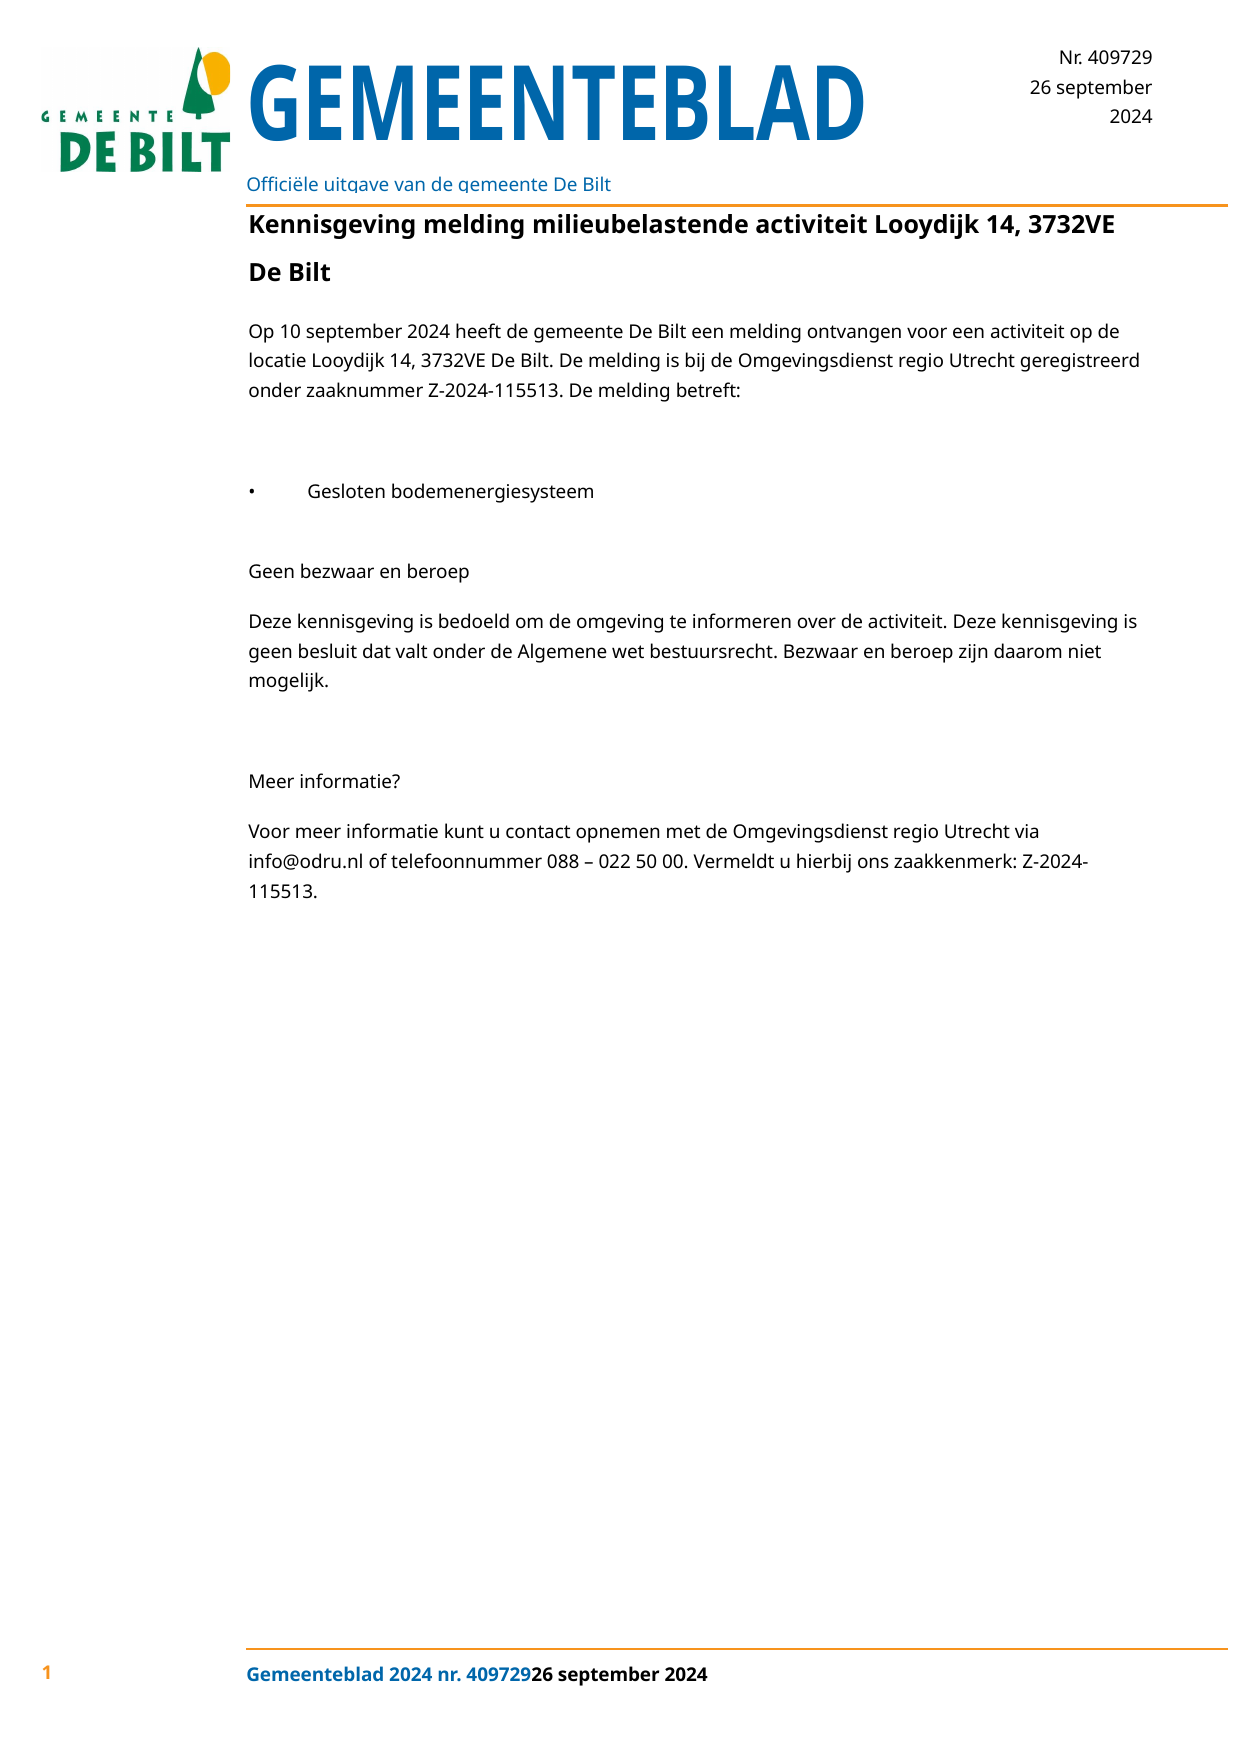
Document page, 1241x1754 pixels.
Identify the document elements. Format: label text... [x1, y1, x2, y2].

text Geen bezwaar en beroep [248, 558, 1152, 584]
text Op 10 september 2024 heeft de gemeente De Bilt een melding ontvangen voor een activiteit op de locatie Looydijk 14, 3732VE De Bilt. De melding is bij de Omgevingsdienst regio Utrecht geregistreerd onder zaaknummer Z-2024-115513. De melding betreft: [248, 318, 1152, 403]
text Kennisgeving melding milieubelastende activiteit Looydijk 14, 3732VE De Bilt [248, 207, 1152, 288]
text Voor meer informatie kunt u contact opnemen met de Omgevingsdienst regio Utrecht via info@odru.nl of telefoonnummer 088 – 022 50 00. Vermeldt u hierbij ons zaakkenmerk: Z-2024-115513. [248, 819, 1152, 904]
text Deze kennisgeving is bedoeld om de omgeving te informeren over de activiteit. Deze kennisgeving is geen besluit dat valt onder de Algemene wet bestuursrecht. Bezwaar en beroep zijn daarom niet mogelijk. [248, 608, 1152, 693]
text Meer informatie? [248, 768, 1152, 794]
picture [41, 47, 231, 172]
list Gesloten bodemenergiesysteem [248, 478, 1152, 504]
